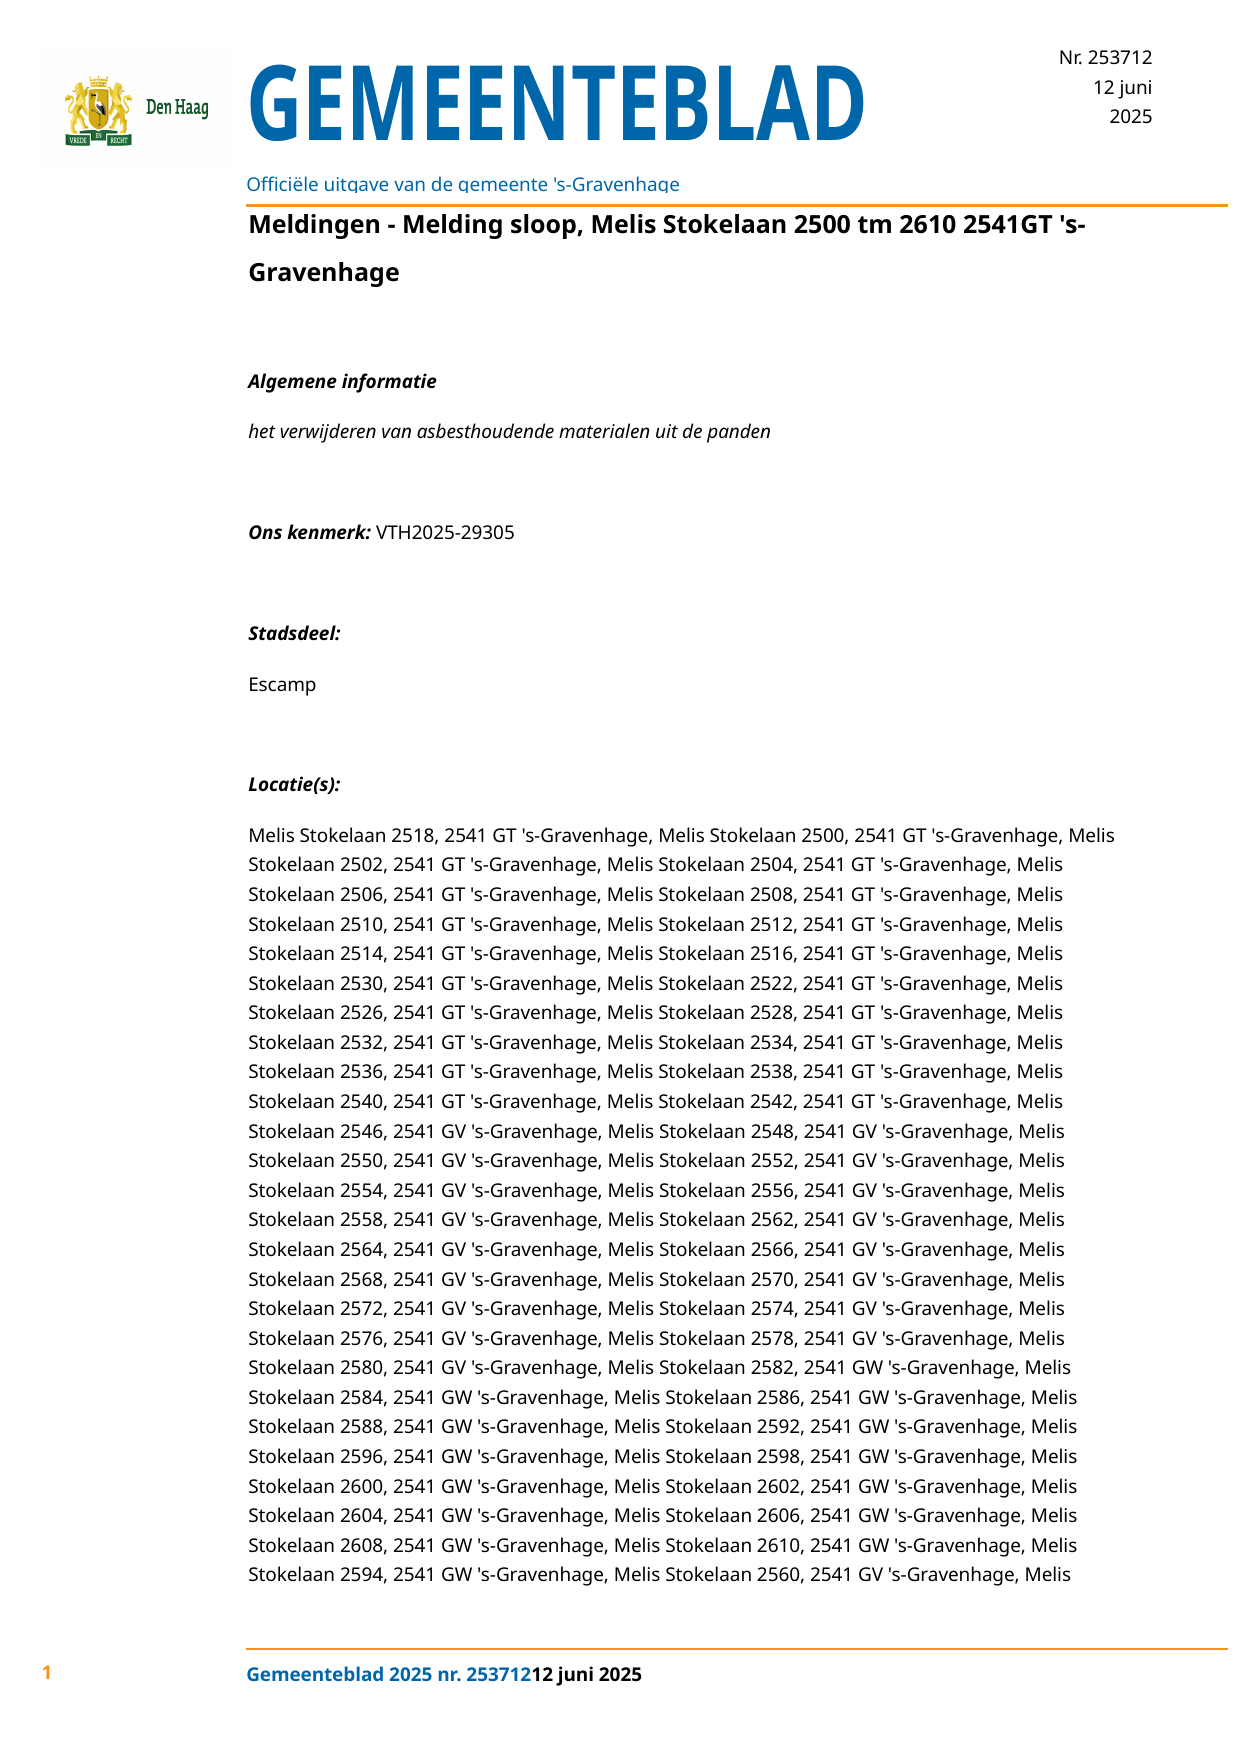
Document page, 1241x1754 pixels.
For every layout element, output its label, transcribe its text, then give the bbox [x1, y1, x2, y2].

text Meldingen - Melding sloop, Melis Stokelaan 2500 tm 2610 2541GT 's-Gravenhage [248, 207, 1152, 288]
picture [41, 47, 231, 172]
text Melis Stokelaan 2518, 2541 GT 's-Gravenhage, Melis Stokelaan 2500, 2541 GT 's-Gravenhage, Melis Stokelaan 2502, 2541 GT 's-Gravenhage, Melis Stokelaan 2504, 2541 GT 's-Gravenhage, Melis Stokelaan 2506, 2541 GT 's-Gravenhage, Melis Stokelaan 2508, 2541 GT 's-Gravenhage, Melis Stokelaan 2510, 2541 GT 's-Gravenhage, Melis Stokelaan 2512, 2541 GT 's-Gravenhage, Melis Stokelaan 2514, 2541 GT 's-Gravenhage, Melis Stokelaan 2516, 2541 GT 's-Gravenhage, Melis Stokelaan 2530, 2541 GT 's-Gravenhage, Melis Stokelaan 2522, 2541 GT 's-Gravenhage, Melis Stokelaan 2526, 2541 GT 's-Gravenhage, Melis Stokelaan 2528, 2541 GT 's-Gravenhage, Melis Stokelaan 2532, 2541 GT 's-Gravenhage, Melis Stokelaan 2534, 2541 GT 's-Gravenhage, Melis Stokelaan 2536, 2541 GT 's-Gravenhage, Melis Stokelaan 2538, 2541 GT 's-Gravenhage, Melis Stokelaan 2540, 2541 GT 's-Gravenhage, Melis Stokelaan 2542, 2541 GT 's-Gravenhage, Melis Stokelaan 2546, 2541 GV 's-Gravenhage, Melis Stokelaan 2548, 2541 GV 's-Gravenhage, Melis Stokelaan 2550, 2541 GV 's-Gravenhage, Melis Stokelaan 2552, 2541 GV 's-Gravenhage, Melis Stokelaan 2554, 2541 GV 's-Gravenhage, Melis Stokelaan 2556, 2541 GV 's-Gravenhage, Melis Stokelaan 2558, 2541 GV 's-Gravenhage, Melis Stokelaan 2562, 2541 GV 's-Gravenhage, Melis Stokelaan 2564, 2541 GV 's-Gravenhage, Melis Stokelaan 2566, 2541 GV 's-Gravenhage, Melis Stokelaan 2568, 2541 GV 's-Gravenhage, Melis Stokelaan 2570, 2541 GV 's-Gravenhage, Melis Stokelaan 2572, 2541 GV 's-Gravenhage, Melis Stokelaan 2574, 2541 GV 's-Gravenhage, Melis Stokelaan 2576, 2541 GV 's-Gravenhage, Melis Stokelaan 2578, 2541 GV 's-Gravenhage, Melis Stokelaan 2580, 2541 GV 's-Gravenhage, Melis Stokelaan 2582, 2541 GW 's-Gravenhage, Melis Stokelaan 2584, 2541 GW 's-Gravenhage, Melis Stokelaan 2586, 2541 GW 's-Gravenhage, Melis Stokelaan 2588, 2541 GW 's-Gravenhage, Melis Stokelaan 2592, 2541 GW 's-Gravenhage, Melis Stokelaan 2596, 2541 GW 's-Gravenhage, Melis Stokelaan 2598, 2541 GW 's-Gravenhage, Melis Stokelaan 2600, 2541 GW 's-Gravenhage, Melis Stokelaan 2602, 2541 GW 's-Gravenhage, Melis Stokelaan 2604, 2541 GW 's-Gravenhage, Melis Stokelaan 2606, 2541 GW 's-Gravenhage, Melis Stokelaan 2608, 2541 GW 's-Gravenhage, Melis Stokelaan 2610, 2541 GW 's-Gravenhage, Melis Stokelaan 2594, 2541 GW 's-Gravenhage, Melis Stokelaan 2560, 2541 GV 's-Gravenhage, Melis [248, 822, 1152, 1587]
text Locatie(s): [248, 772, 1152, 797]
text het verwijderen van asbesthoudende materialen uit de panden [248, 419, 1152, 444]
text Algemene informatie [248, 368, 1152, 394]
text Ons kenmerk: VTH2025-29305 [248, 519, 1152, 545]
text Escamp [248, 671, 1152, 697]
text Stadsdeel: [248, 620, 1152, 646]
